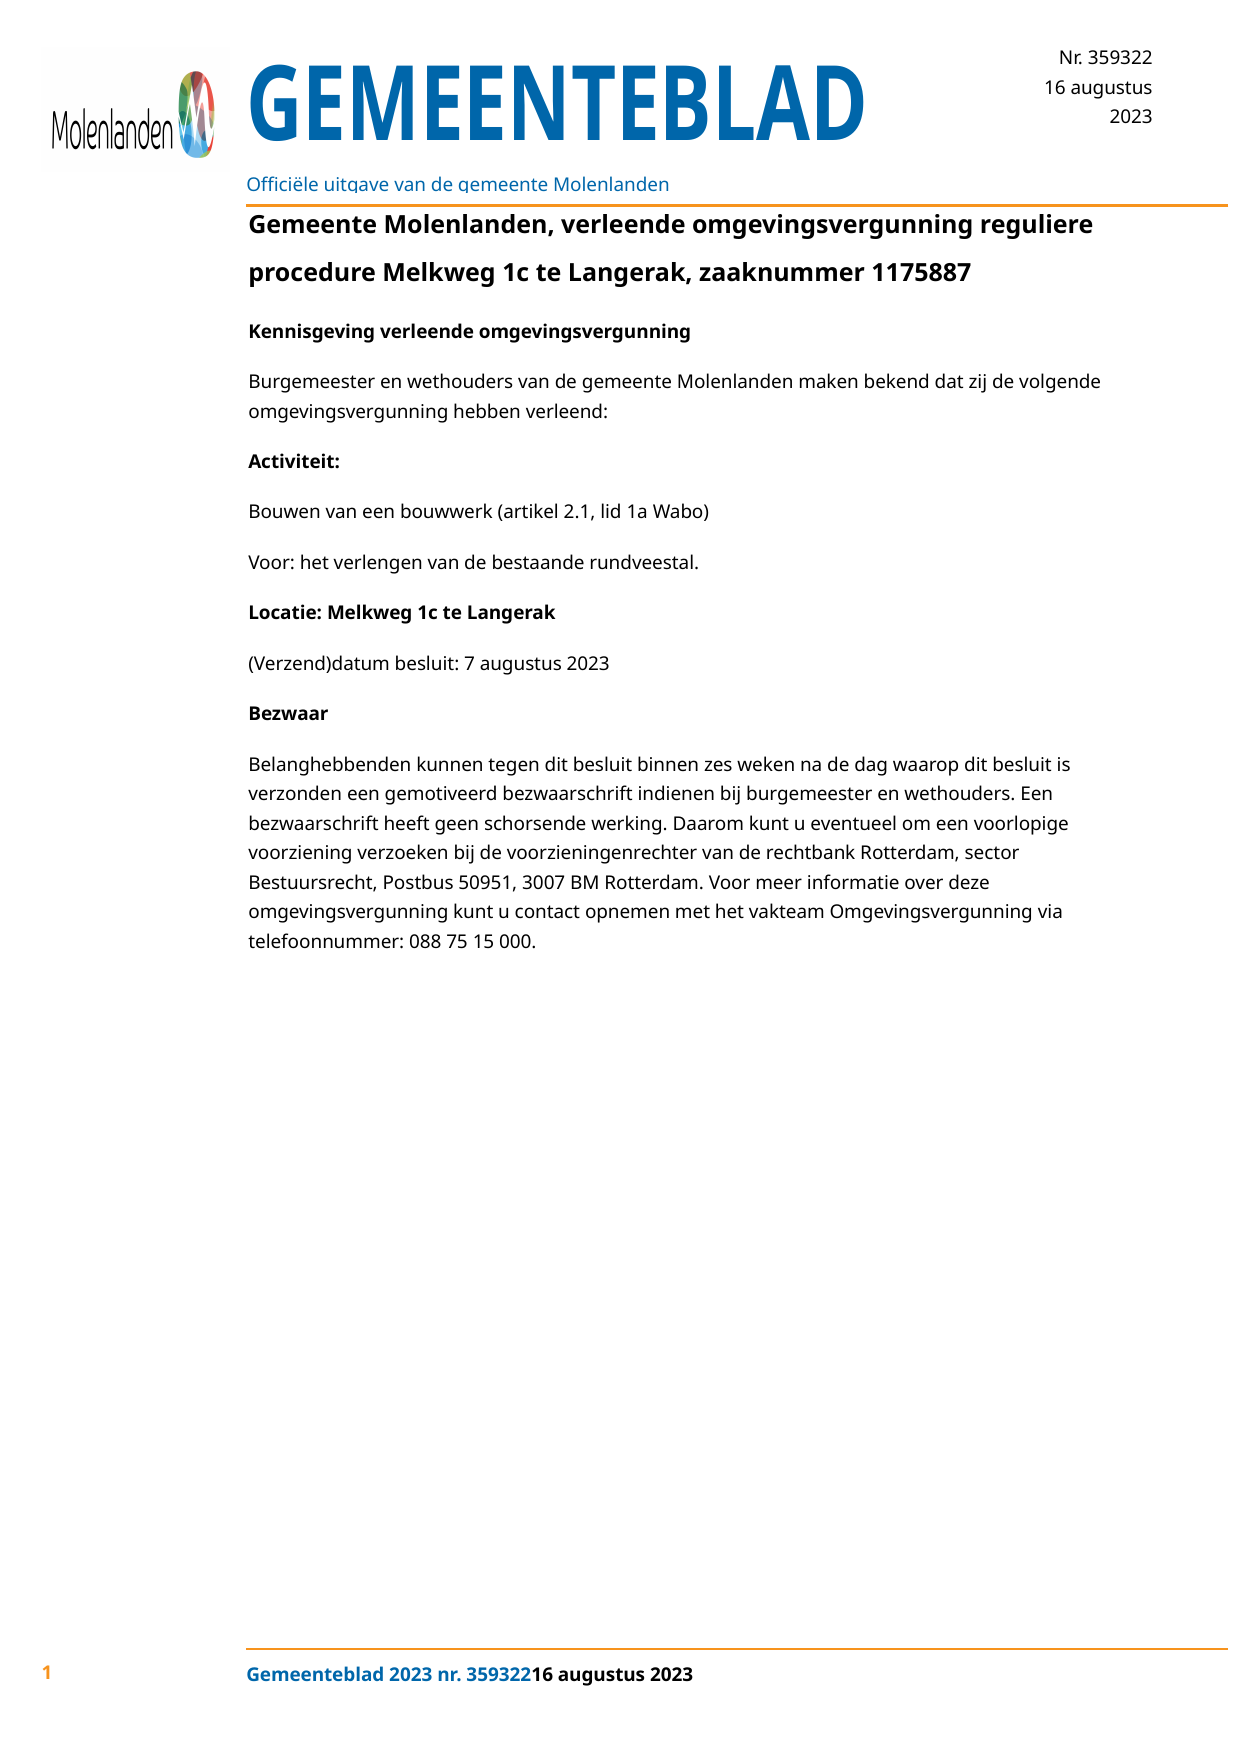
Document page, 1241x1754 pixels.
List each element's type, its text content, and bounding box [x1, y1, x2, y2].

text Gemeente Molenlanden, verleende omgevingsvergunning reguliere procedure Melkweg 1c te Langerak, zaaknummer 1175887 [248, 207, 1152, 288]
picture [41, 47, 231, 172]
text Bouwen van een bouwwerk (artikel 2.1, lid 1a Wabo) [248, 499, 1152, 524]
text (Verzend)datum besluit: 7 augustus 2023 [248, 650, 1152, 676]
text Activiteit: [248, 448, 1152, 474]
text Burgemeester en wethouders van de gemeente Molenlanden maken bekend dat zij de volgende omgevingsvergunning hebben verleend: [248, 368, 1152, 424]
text Kennisgeving verleende omgevingsvergunning [248, 318, 1152, 344]
text Belanghebbenden kunnen tegen dit besluit binnen zes weken na de dag waarop dit besluit is verzonden een gemotiveerd bezwaarschrift indienen bij burgemeester en wethouders. Een bezwaarschrift heeft geen schorsende werking. Daarom kunt u eventueel om een voorlopige voorziening verzoeken bij de voorzieningenrechter van de rechtbank Rotterdam, sector Bestuursrecht, Postbus 50951, 3007 BM Rotterdam. Voor meer informatie over deze omgevingsvergunning kunt u contact opnemen met het vakteam Omgevingsvergunning via telefoonnummer: 088 75 15 000. [248, 751, 1152, 954]
text Voor: het verlengen van de bestaande rundveestal. [248, 549, 1152, 575]
text Locatie: Melkweg 1c te Langerak [248, 599, 1152, 625]
text Bezwaar [248, 700, 1152, 726]
